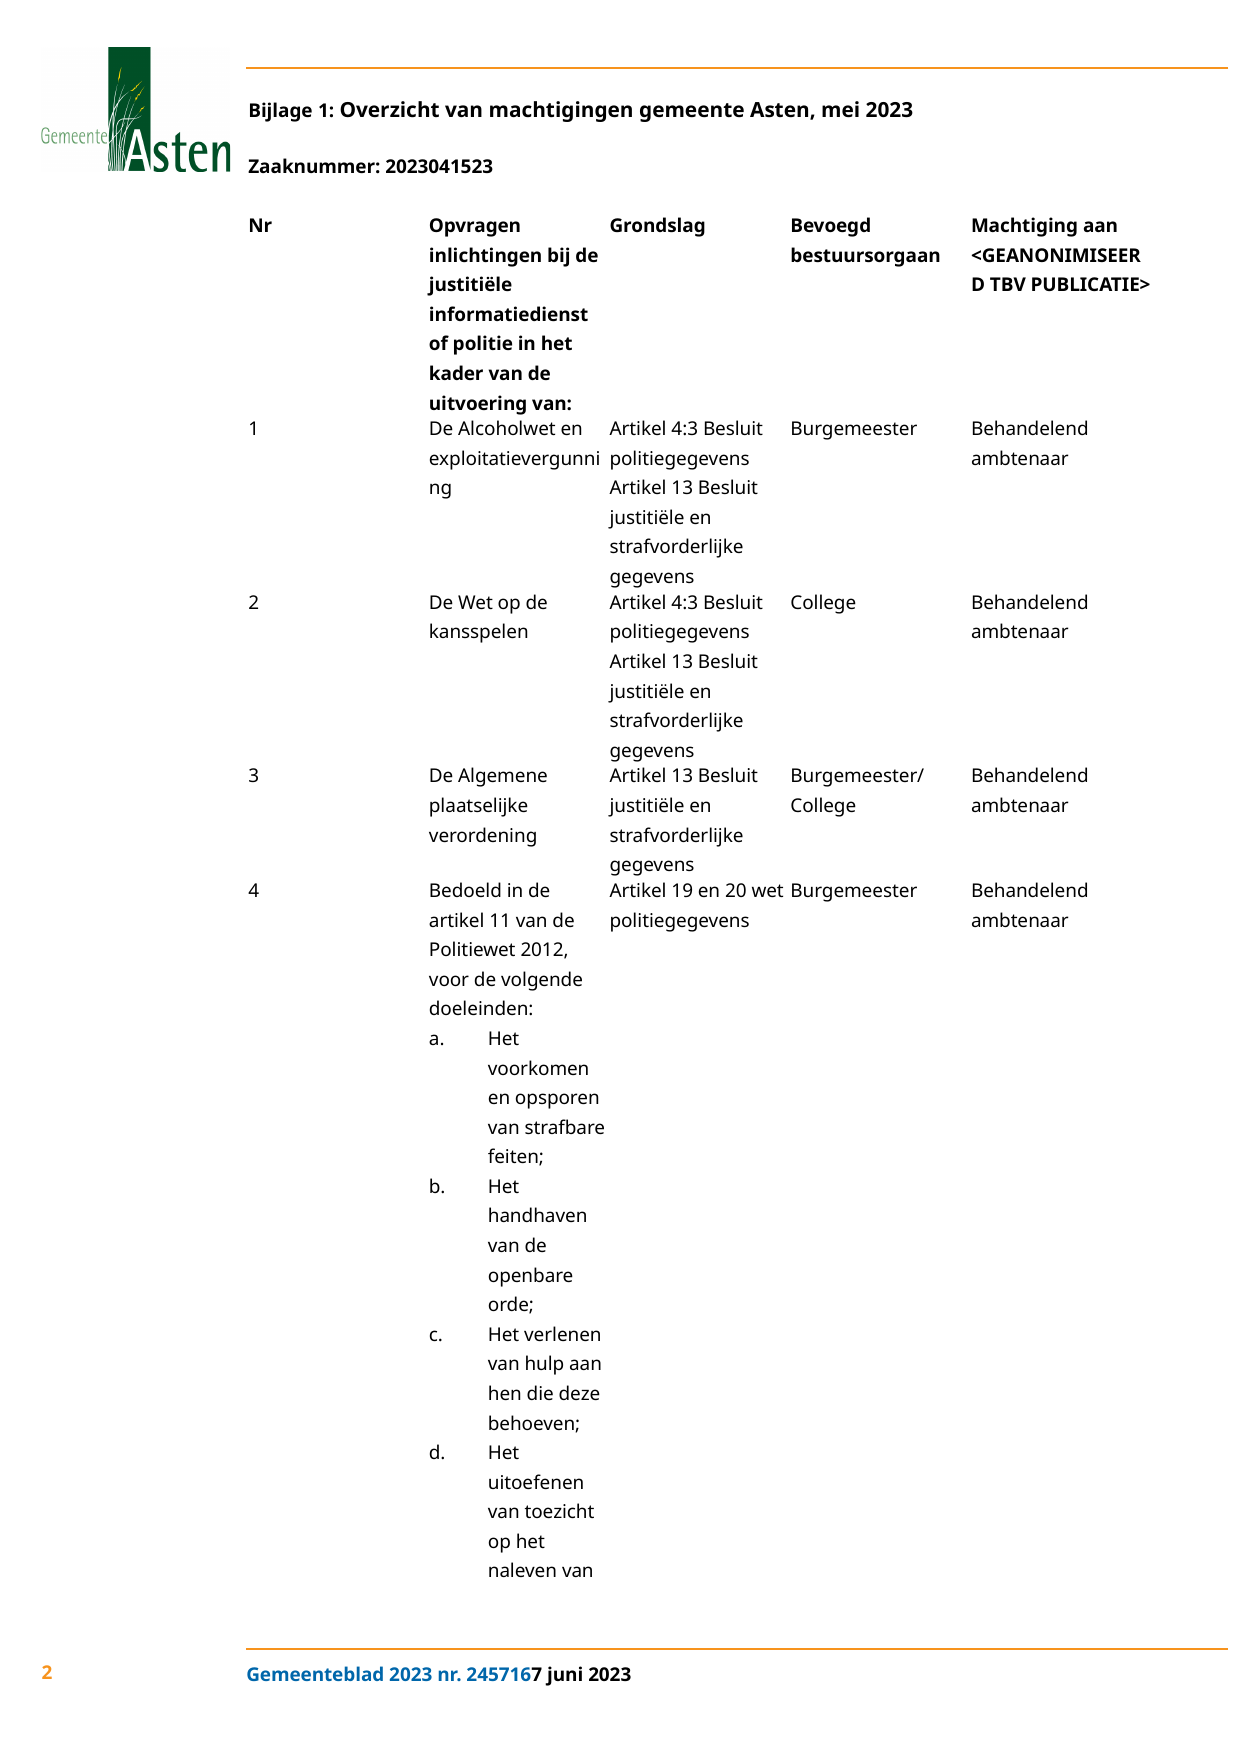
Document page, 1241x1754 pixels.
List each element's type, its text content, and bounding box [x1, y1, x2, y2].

table_header Nr [248, 212, 429, 415]
table_cell De Wet op de kansspelen [429, 589, 609, 763]
table_cell College [790, 589, 971, 763]
table_cell Bedoeld in de artikel 11 van de Politiewet 2012, voor de volgende doeleinden: Het voorkomen en opsporen van strafbare feiten; Het handhaven van de openbare orde; Het verlenen van hulp aan hen die deze behoeven; Het uitoefenen van toezicht op het naleven van [429, 877, 609, 1583]
table_header Grondslag [609, 212, 790, 415]
table_cell 3 [248, 763, 429, 877]
table_cell Artikel 19 en 20 wet politiegegevens [609, 877, 790, 1583]
text Bijlage 1: Overzicht van machtigingen gemeente Asten, mei 2023 [248, 95, 1152, 123]
table_cell Behandelend ambtenaar [971, 763, 1152, 877]
table_cell Behandelend ambtenaar [971, 589, 1152, 763]
table_cell Burgemeester/ College [790, 763, 971, 877]
table_cell 2 [248, 589, 429, 763]
table_cell Artikel 4:3 Besluit politiegegevens Artikel 13 Besluit justitiële en strafvorderlijke gegevens [609, 415, 790, 589]
text Zaaknummer: 2023041523 [248, 153, 1152, 179]
table_cell 1 [248, 415, 429, 589]
table_cell 4 [248, 877, 429, 1583]
table_cell Burgemeester [790, 415, 971, 589]
table_cell Artikel 13 Besluit justitiële en strafvorderlijke gegevens [609, 763, 790, 877]
table_cell Behandelend ambtenaar [971, 877, 1152, 1583]
table_header Machtiging aan <GEANONIMISEERD TBV PUBLICATIE> [971, 212, 1152, 415]
table_cell Burgemeester [790, 877, 971, 1583]
table_header Opvragen inlichtingen bij de justitiële informatiedienst of politie in het kader van de uitvoering van: [429, 212, 609, 415]
table_cell De Algemene plaatselijke verordening [429, 763, 609, 877]
table_cell De Alcoholwet en exploitatievergunning [429, 415, 609, 589]
table_header Bevoegd bestuursorgaan [790, 212, 971, 415]
picture [41, 47, 231, 172]
table_cell Artikel 4:3 Besluit politiegegevens Artikel 13 Besluit justitiële en strafvorderlijke gegevens [609, 589, 790, 763]
table_cell Behandelend ambtenaar [971, 415, 1152, 589]
